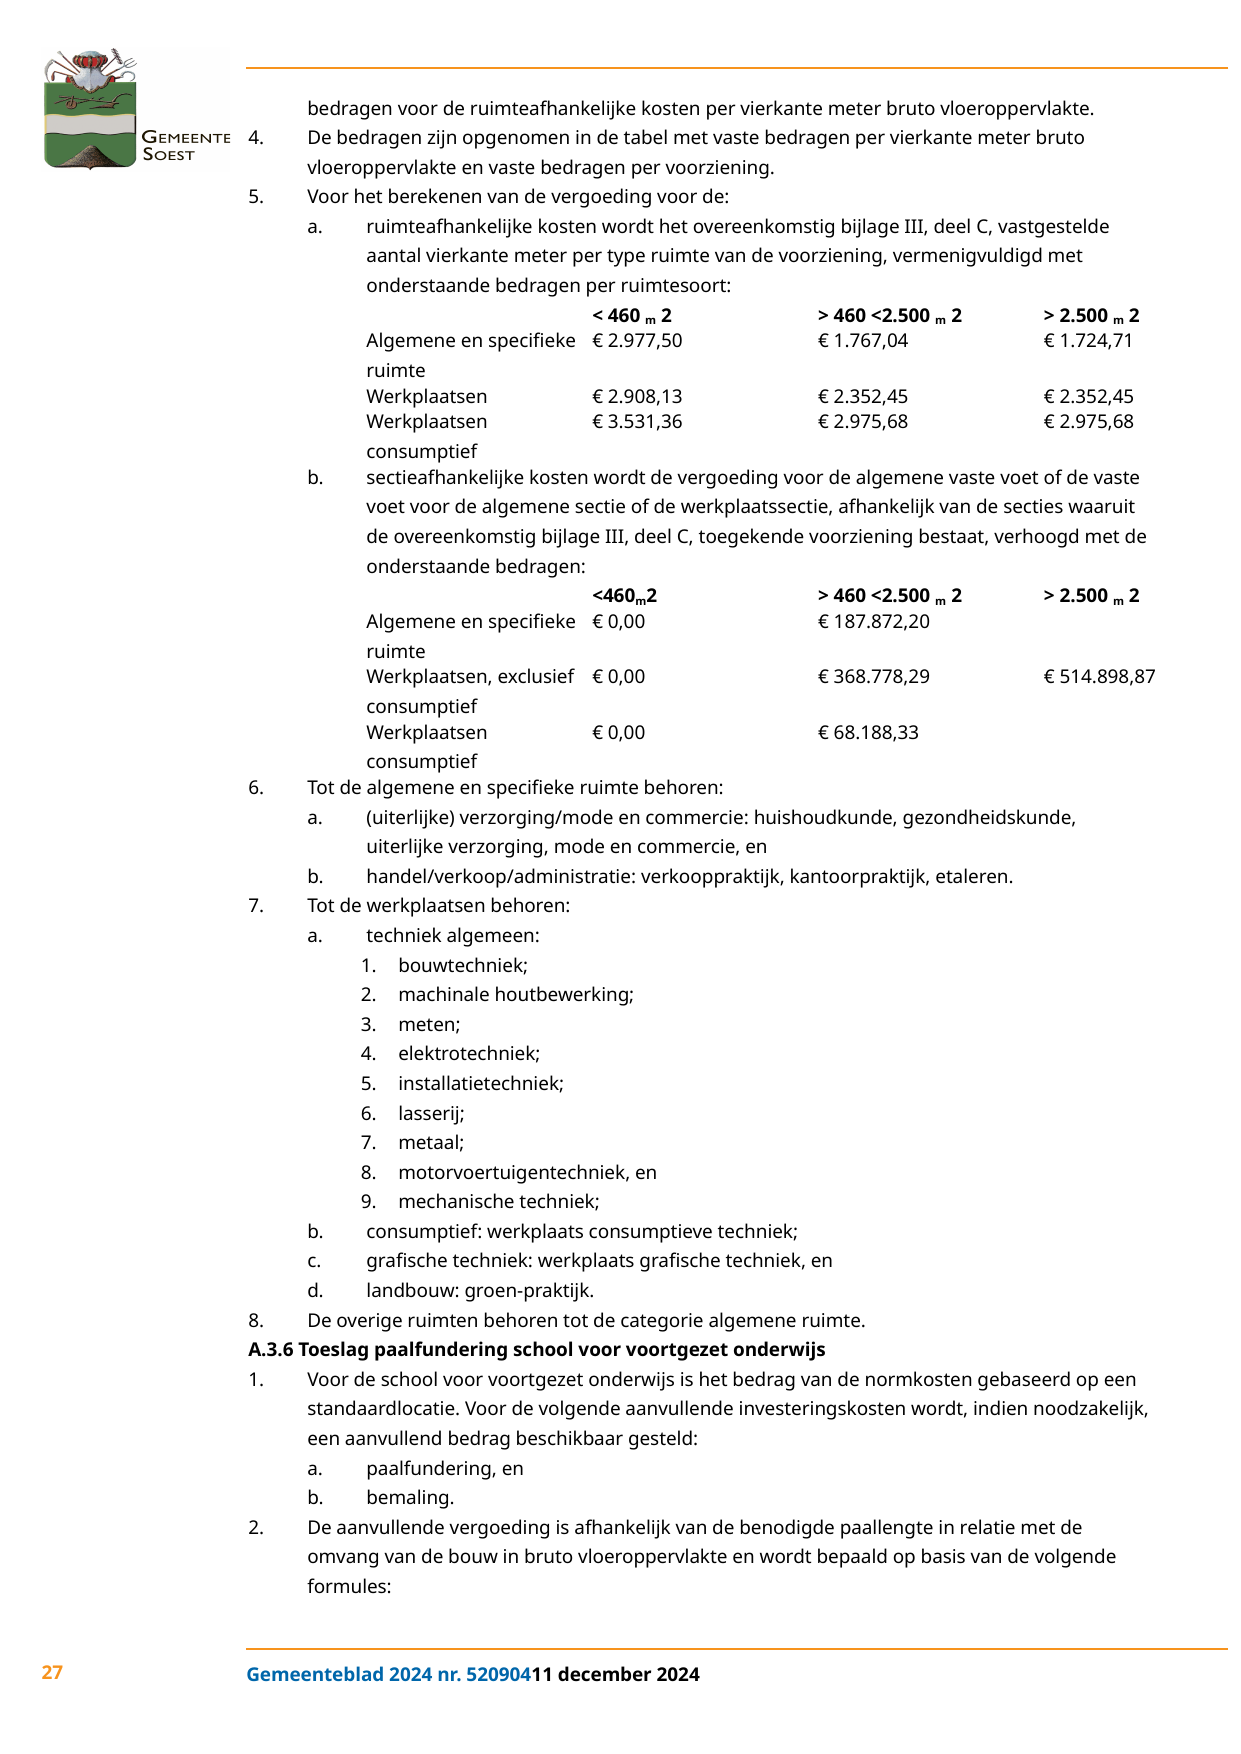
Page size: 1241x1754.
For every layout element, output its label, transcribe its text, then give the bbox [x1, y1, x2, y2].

list grafische techniek: werkplaats grafische techniek, en [307, 1248, 1152, 1273]
list elektrotechniek; [361, 1041, 1152, 1066]
list De bedragen zijn opgenomen in de tabel met vaste bedragen per vierkante meter bruto vloeroppervlakte en vaste bedragen per voorziening. [248, 124, 1152, 180]
list Tot de werkplaatsen behoren: [248, 893, 1152, 918]
table_cell € 514.898,87 [1044, 664, 1240, 719]
table_header > 460 <2.500 m 2 [818, 302, 1044, 328]
list bouwtechniek; [361, 952, 1152, 978]
list techniek algemeen: [307, 922, 1152, 948]
table_header [366, 583, 592, 608]
list De overige ruimten behoren tot de categorie algemene ruimte. [248, 1307, 1152, 1333]
table_cell € 2.352,45 [818, 383, 1044, 409]
table_header > 460 <2.500 m 2 [818, 583, 1044, 608]
table_cell € 368.778,29 [818, 664, 1044, 719]
list landbouw: groen-praktijk. [307, 1277, 1152, 1303]
list sectieafhankelijke kosten wordt de vergoeding voor de algemene vaste voet of de vaste voet voor de algemene sectie of de werkplaatssectie, afhankelijk van de secties waaruit de overeenkomstig bijlage III, deel C, toegekende voorziening bestaat, verhoogd met de onderstaande bedragen: [307, 464, 1152, 579]
list De aanvullende vergoeding is afhankelijk van de benodigde paallengte in relatie met de omvang van de bouw in bruto vloeroppervlakte en wordt bepaald op basis van de volgende formules: [248, 1514, 1152, 1599]
table_cell € 0,00 [592, 608, 818, 664]
table_cell Werkplaatsen, exclusief consumptief [366, 664, 592, 719]
table_cell € 2.908,13 [592, 383, 818, 409]
list lasserij; [361, 1100, 1152, 1126]
list (uiterlijke) verzorging/mode en commercie: huishoudkunde, gezondheidskunde, uiterlijke verzorging, mode en commercie, en [307, 804, 1152, 859]
table_cell Algemene en specifieke ruimte [366, 608, 592, 664]
table_cell Werkplaatsen [366, 383, 592, 409]
table_header [366, 302, 592, 328]
table_header < 460 m 2 [592, 302, 818, 328]
table_cell [1044, 608, 1240, 664]
table_cell € 3.531,36 [592, 409, 818, 464]
table_header > 2.500 m 2 [1044, 302, 1240, 328]
list machinale houtbewerking; [361, 981, 1152, 1007]
table_cell € 0,00 [592, 664, 818, 719]
table_cell € 2.352,45 [1044, 383, 1240, 409]
list meten; [361, 1011, 1152, 1037]
table_cell Werkplaatsen consumptief [366, 719, 592, 774]
list bedragen voor de ruimteafhankelijke kosten per vierkante meter bruto vloeroppervlakte. [248, 95, 1152, 121]
list paalfundering, en [307, 1455, 1152, 1481]
list bemaling. [307, 1484, 1152, 1510]
table_cell € 1.767,04 [818, 328, 1044, 383]
table_cell € 2.977,50 [592, 328, 818, 383]
list Voor het berekenen van de vergoeding voor de: [248, 183, 1152, 209]
table_cell [1044, 719, 1240, 774]
list motorvoertuigentechniek, en [361, 1159, 1152, 1185]
table_cell Algemene en specifieke ruimte [366, 328, 592, 383]
table_cell € 68.188,33 [818, 719, 1044, 774]
list installatietechniek; [361, 1070, 1152, 1096]
table_cell € 1.724,71 [1044, 328, 1240, 383]
list metaal; [361, 1129, 1152, 1155]
list consumptief: werkplaats consumptieve techniek; [307, 1218, 1152, 1244]
list ruimteafhankelijke kosten wordt het overeenkomstig bijlage III, deel C, vastgestelde aantal vierkante meter per type ruimte van de voorziening, vermenigvuldigd met onderstaande bedragen per ruimtesoort: [307, 213, 1152, 298]
table_cell € 187.872,20 [818, 608, 1044, 664]
table_header <460m2 [592, 583, 818, 608]
picture [41, 47, 231, 172]
table_cell € 2.975,68 [1044, 409, 1240, 464]
table_cell Werkplaatsen consumptief [366, 409, 592, 464]
table_cell € 0,00 [592, 719, 818, 774]
table_cell € 2.975,68 [818, 409, 1044, 464]
list Voor de school voor voortgezet onderwijs is het bedrag van de normkosten gebaseerd op een standaardlocatie. Voor de volgende aanvullende investeringskosten wordt, indien noodzakelijk, een aanvullend bedrag beschikbaar gesteld: [248, 1366, 1152, 1451]
text A.3.6 Toeslag paalfundering school voor voortgezet onderwijs [248, 1336, 1152, 1362]
table_header > 2.500 m 2 [1044, 583, 1240, 608]
list Tot de algemene en specifieke ruimte behoren: [248, 774, 1152, 800]
list mechanische techniek; [361, 1188, 1152, 1214]
list handel/verkoop/administratie: verkooppraktijk, kantoorpraktijk, etaleren. [307, 863, 1152, 889]
